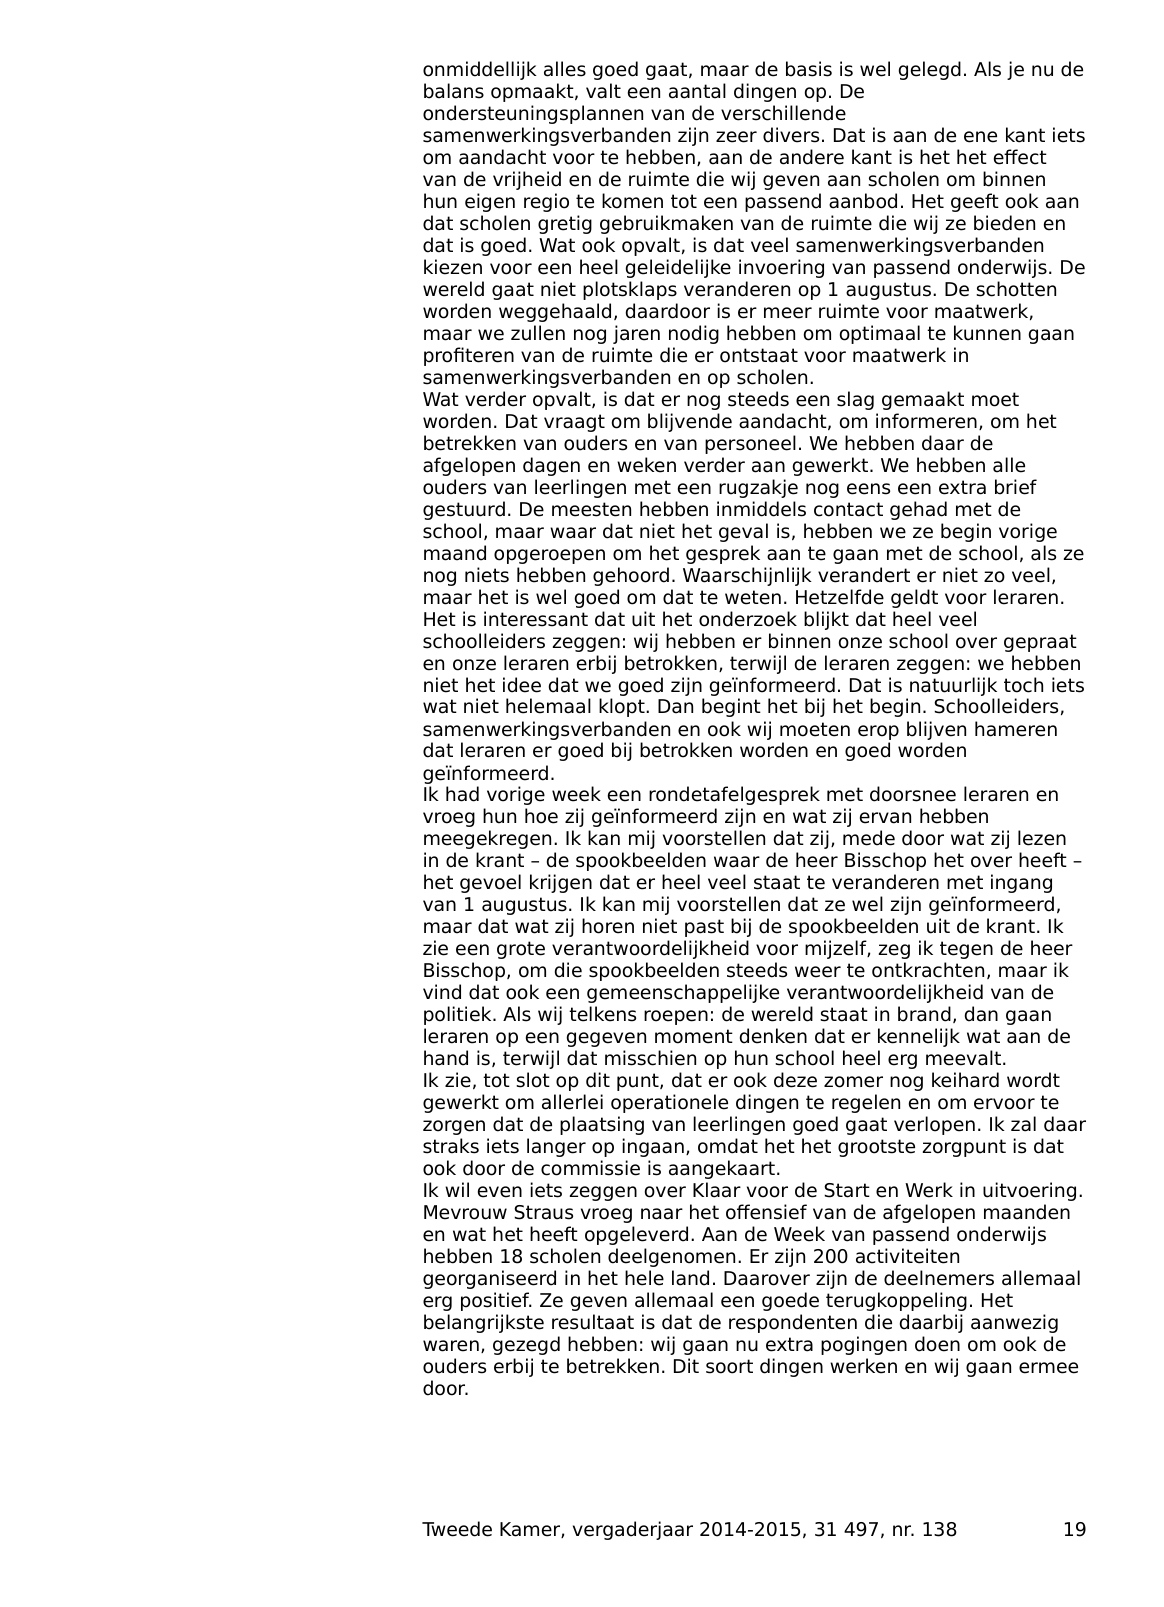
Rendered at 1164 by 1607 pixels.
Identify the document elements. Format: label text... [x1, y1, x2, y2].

text Wat verder opvalt, is dat er nog steeds een slag gemaakt moet worden. Dat vraagt om blijvende aandacht, om informeren, om het betrekken van ouders en van personeel. We hebben daar de afgelopen dagen en weken verder aan gewerkt. We hebben alle ouders van leerlingen met een rugzakje nog eens een extra brief gestuurd. De meesten hebben inmiddels contact gehad met de school, maar waar dat niet het geval is, hebben we ze begin vorige maand opgeroepen om het gesprek aan te gaan met de school, als ze nog niets hebben gehoord. Waarschijnlijk verandert er niet zo veel, maar het is wel goed om dat te weten. Hetzelfde geldt voor leraren. Het is interessant dat uit het onderzoek blijkt dat heel veel schoolleiders zeggen: wij hebben er binnen onze school over gepraat en onze leraren erbij betrokken, terwijl de leraren zeggen: we hebben niet het idee dat we goed zijn geïnformeerd. Dat is natuurlijk toch iets wat niet helemaal klopt. Dan begint het bij het begin. Schoolleiders, samenwerkingsverbanden en ook wij moeten erop blijven hameren dat leraren er goed bij betrokken worden en goed worden geïnformeerd. [422, 389, 1087, 784]
text Ik wil even iets zeggen over Klaar voor de Start en Werk in uitvoering. Mevrouw Straus vroeg naar het offensief van de afgelopen maanden en wat het heeft opgeleverd. Aan de Week van passend onderwijs hebben 18 scholen deelgenomen. Er zijn 200 activiteiten georganiseerd in het hele land. Daarover zijn de deelnemers allemaal erg positief. Ze geven allemaal een goede terugkoppeling. Het belangrijkste resultaat is dat de respondenten die daarbij aanwezig waren, gezegd hebben: wij gaan nu extra pogingen doen om ook de ouders erbij te betrekken. Dit soort dingen werken en wij gaan ermee door. [422, 1180, 1087, 1400]
text Ik zie, tot slot op dit punt, dat er ook deze zomer nog keihard wordt gewerkt om allerlei operationele dingen te regelen en om ervoor te zorgen dat de plaatsing van leerlingen goed gaat verlopen. Ik zal daar straks iets langer op ingaan, omdat het het grootste zorgpunt is dat ook door de commissie is aangekaart. [422, 1070, 1087, 1180]
text Ik had vorige week een rondetafelgesprek met doorsnee leraren en vroeg hun hoe zij geïnformeerd zijn en wat zij ervan hebben meegekregen. Ik kan mij voorstellen dat zij, mede door wat zij lezen in de krant – de spookbeelden waar de heer Bisschop het over heeft – het gevoel krijgen dat er heel veel staat te veranderen met ingang van 1 augustus. Ik kan mij voorstellen dat ze wel zijn geïnformeerd, maar dat wat zij horen niet past bij de spookbeelden uit de krant. Ik zie een grote verantwoordelijkheid voor mijzelf, zeg ik tegen de heer Bisschop, om die spookbeelden steeds weer te ontkrachten, maar ik vind dat ook een gemeenschappelijke verantwoordelijkheid van de politiek. Als wij telkens roepen: de wereld staat in brand, dan gaan leraren op een gegeven moment denken dat er kennelijk wat aan de hand is, terwijl dat misschien op hun school heel erg meevalt. [422, 784, 1087, 1070]
text onmiddellijk alles goed gaat, maar de basis is wel gelegd. Als je nu de balans opmaakt, valt een aantal dingen op. De ondersteuningsplannen van de verschillende samenwerkingsverbanden zijn zeer divers. Dat is aan de ene kant iets om aandacht voor te hebben, aan de andere kant is het het effect van de vrijheid en de ruimte die wij geven aan scholen om binnen hun eigen regio te komen tot een passend aanbod. Het geeft ook aan dat scholen gretig gebruikmaken van de ruimte die wij ze bieden en dat is goed. Wat ook opvalt, is dat veel samenwerkingsverbanden kiezen voor een heel geleidelijke invoering van passend onderwijs. De wereld gaat niet plotsklaps veranderen op 1 augustus. De schotten worden weggehaald, daardoor is er meer ruimte voor maatwerk, maar we zullen nog jaren nodig hebben om optimaal te kunnen gaan profiteren van de ruimte die er ontstaat voor maatwerk in samenwerkingsverbanden en op scholen. [422, 59, 1087, 389]
